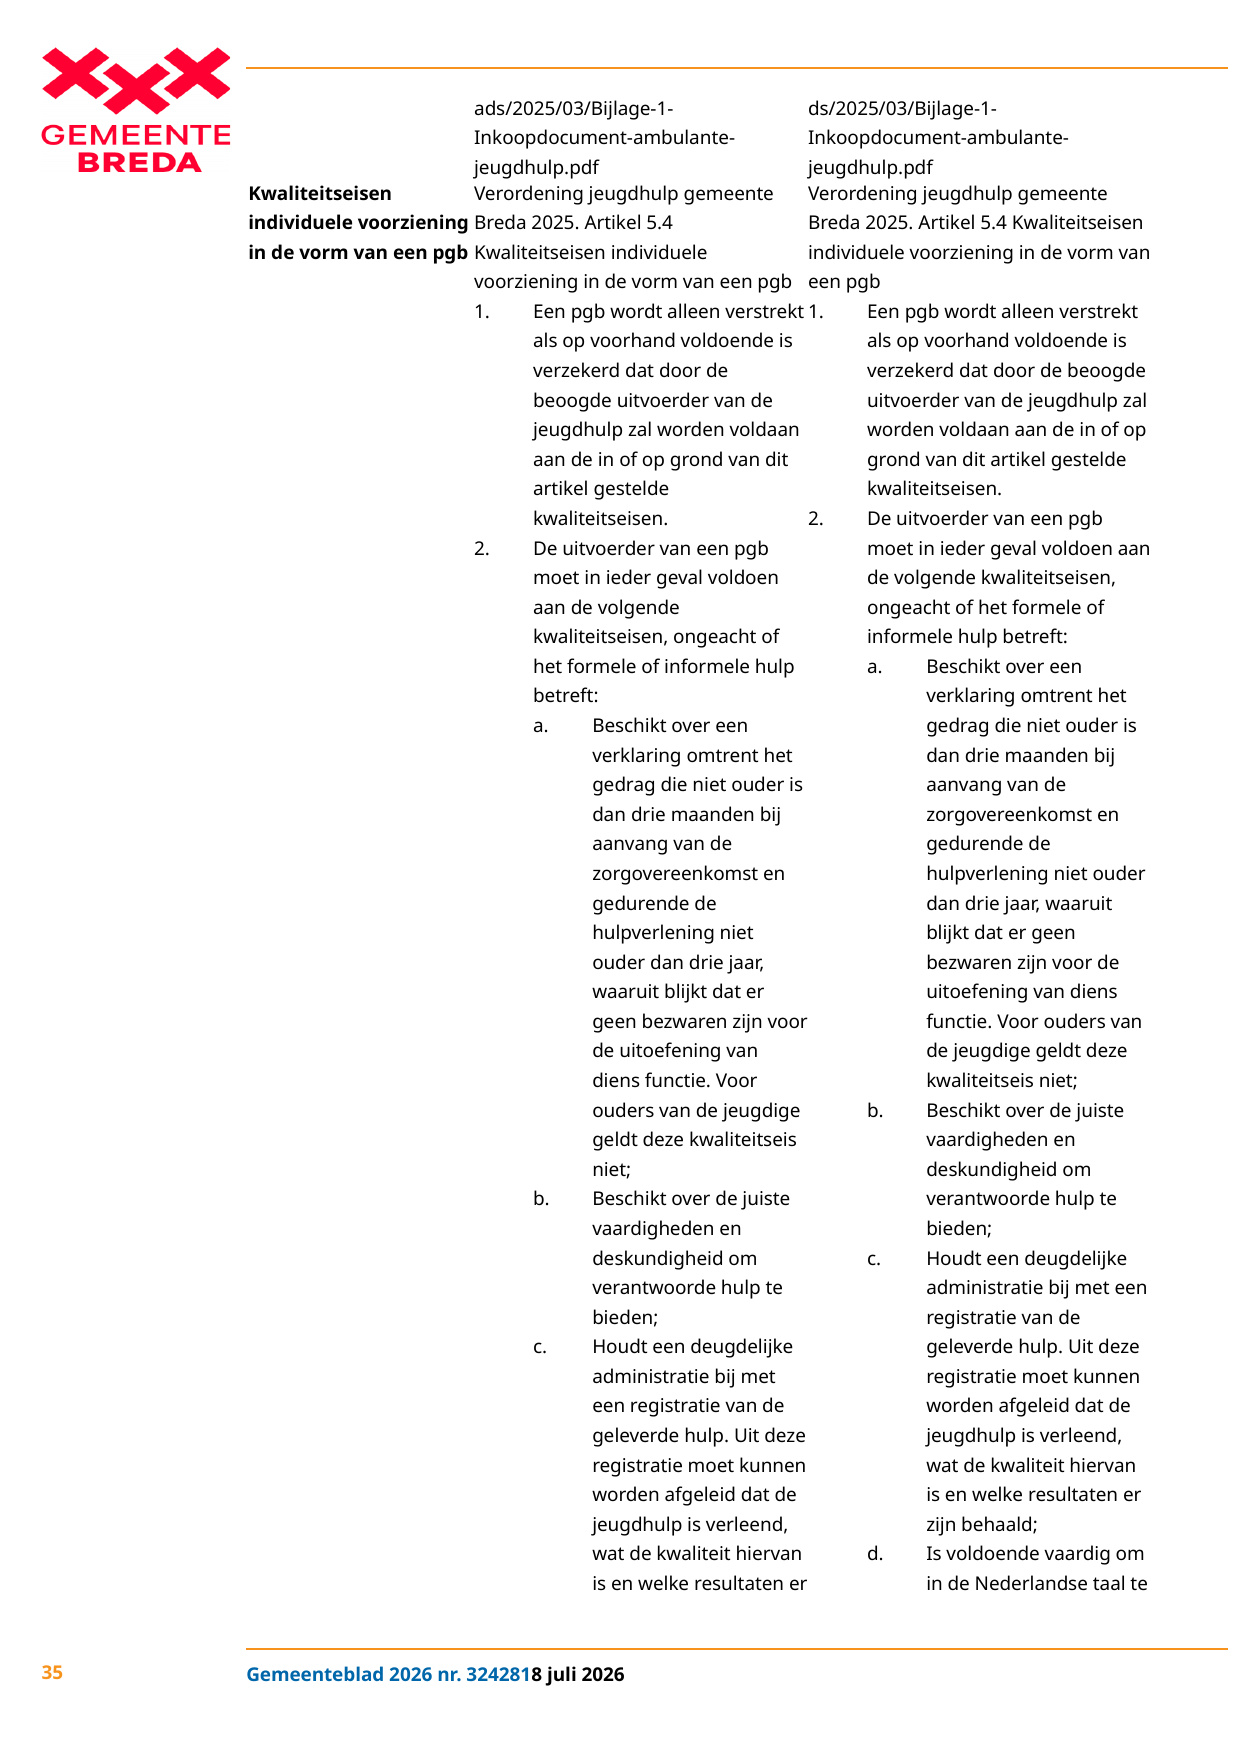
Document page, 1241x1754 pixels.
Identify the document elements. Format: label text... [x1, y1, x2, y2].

table_cell [248, 95, 474, 180]
table_cell ds/2025/03/Bijlage-1-Inkoopdocument-ambulante-jeugdhulp.pdf [808, 95, 1152, 180]
table_cell Verordening jeugdhulp gemeente Breda 2025. Artikel 5.4 Kwaliteitseisen individuele voorziening in de vorm van een pgb Een pgb wordt alleen verstrekt als op voorhand voldoende is verzekerd dat door de beoogde uitvoerder van de jeugdhulp zal worden voldaan aan de in of op grond van dit artikel gestelde kwaliteitseisen. De uitvoerder van een pgb moet in ieder geval voldoen aan de volgende kwaliteitseisen, ongeacht of het formele of informele hulp betreft: Beschikt over een verklaring omtrent het gedrag die niet ouder is dan drie maanden bij aanvang van de zorgovereenkomst en gedurende de hulpverlening niet ouder dan drie jaar, waaruit blijkt dat er geen bezwaren zijn voor de uitoefening van diens functie. Voor ouders van de jeugdige geldt deze kwaliteitseis niet; Beschikt over de juiste vaardigheden en deskundigheid om verantwoorde hulp te bieden; Houdt een deugdelijke administratie bij met een registratie van de geleverde hulp. Uit deze registratie moet kunnen worden afgeleid dat de jeugdhulp is verleend, wat de kwaliteit hiervan is en welke resultaten er zijn behaald; Is voldoende vaardig om in de Nederlandse taal te [808, 180, 1152, 1596]
picture [41, 47, 231, 172]
table_cell Verordening jeugdhulp gemeente Breda 2025. Artikel 5.4 Kwaliteitseisen individuele voorziening in de vorm van een pgb Een pgb wordt alleen verstrekt als op voorhand voldoende is verzekerd dat door de beoogde uitvoerder van de jeugdhulp zal worden voldaan aan de in of op grond van dit artikel gestelde kwaliteitseisen. De uitvoerder van een pgb moet in ieder geval voldoen aan de volgende kwaliteitseisen, ongeacht of het formele of informele hulp betreft: Beschikt over een verklaring omtrent het gedrag die niet ouder is dan drie maanden bij aanvang van de zorgovereenkomst en gedurende de hulpverlening niet ouder dan drie jaar, waaruit blijkt dat er geen bezwaren zijn voor de uitoefening van diens functie. Voor ouders van de jeugdige geldt deze kwaliteitseis niet; Beschikt over de juiste vaardigheden en deskundigheid om verantwoorde hulp te bieden; Houdt een deugdelijke administratie bij met een registratie van de geleverde hulp. Uit deze registratie moet kunnen worden afgeleid dat de jeugdhulp is verleend, wat de kwaliteit hiervan is en welke resultaten er [474, 180, 808, 1596]
table_cell Kwaliteitseisen individuele voorziening in de vorm van een pgb [248, 180, 474, 1596]
table_cell ads/2025/03/Bijlage-1-Inkoopdocument-ambulante-jeugdhulp.pdf [474, 95, 808, 180]
